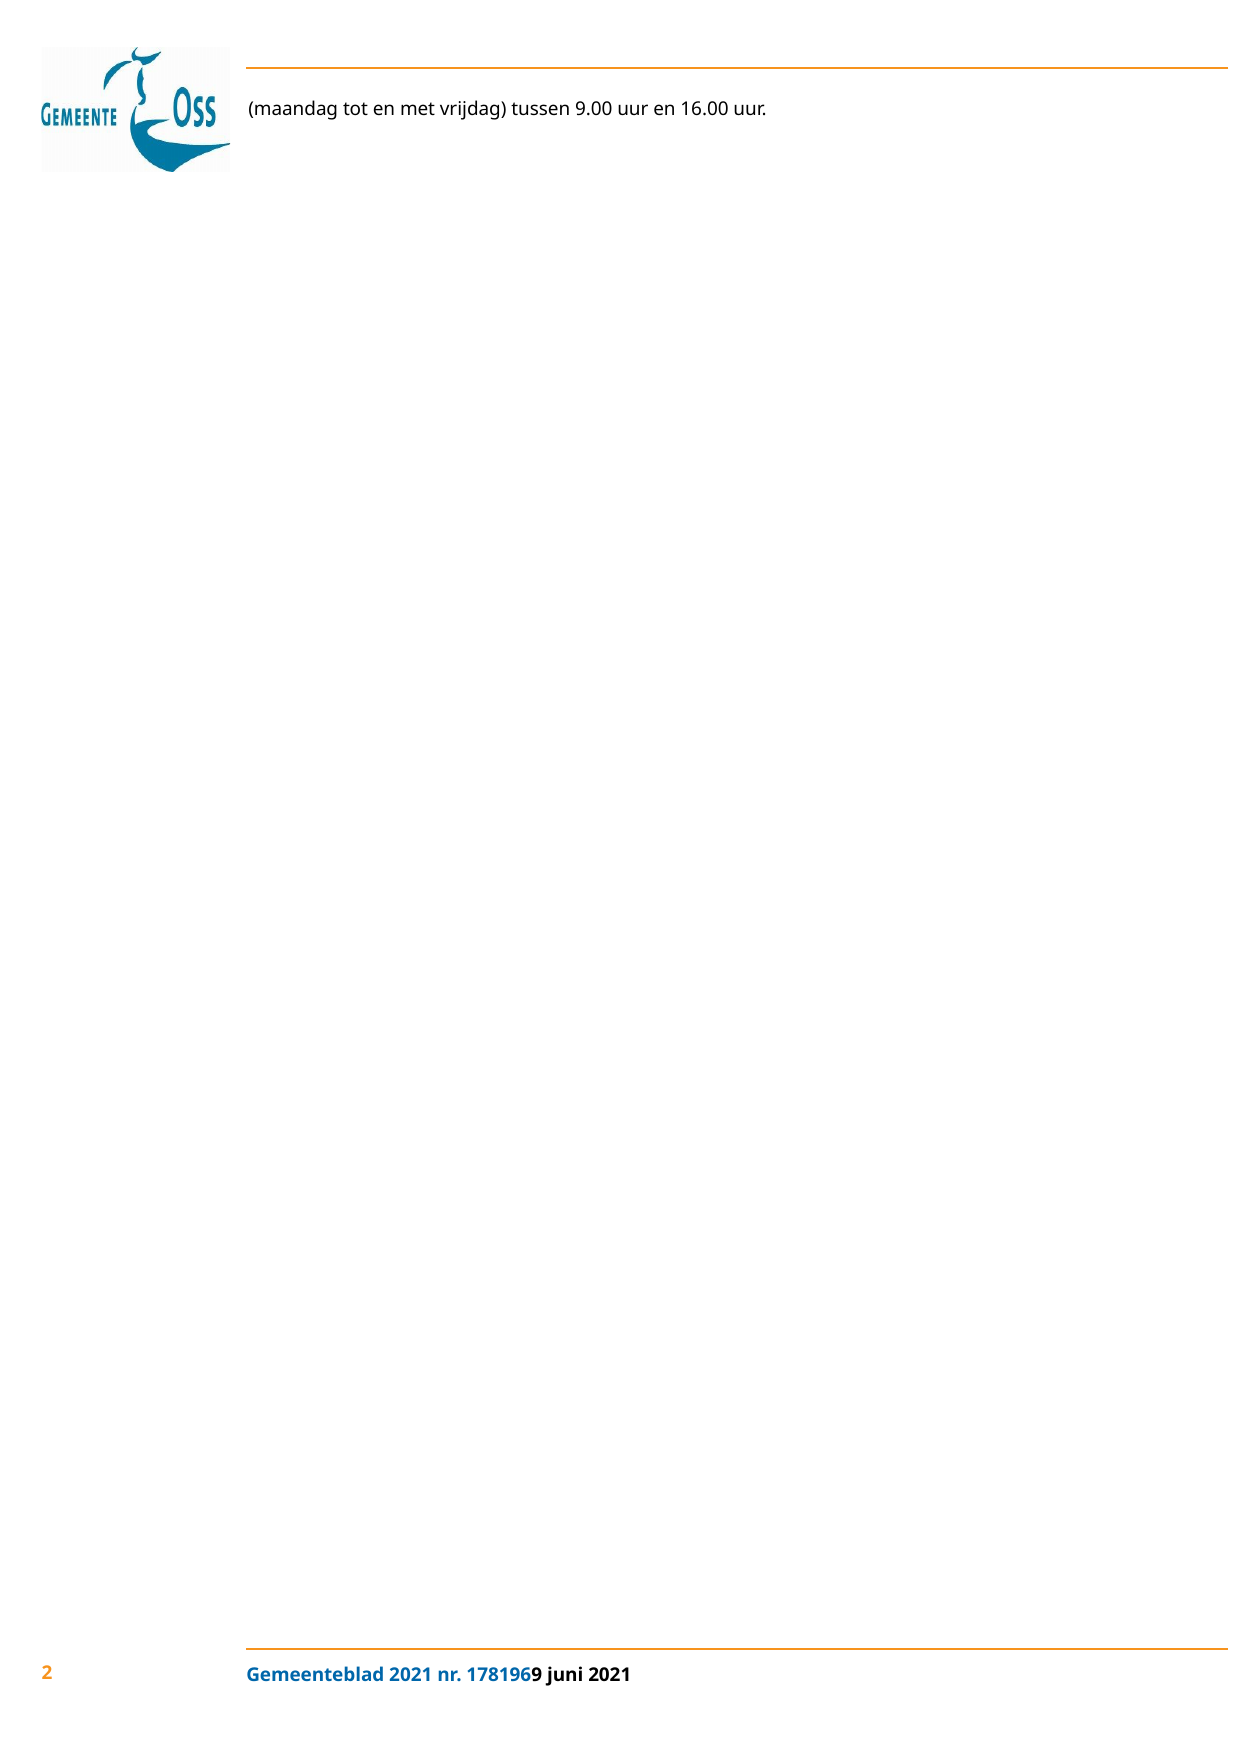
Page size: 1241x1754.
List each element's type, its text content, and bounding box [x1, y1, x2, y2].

text (maandag tot en met vrijdag) tussen 9.00 uur en 16.00 uur. [248, 95, 1152, 121]
picture [41, 47, 231, 172]
